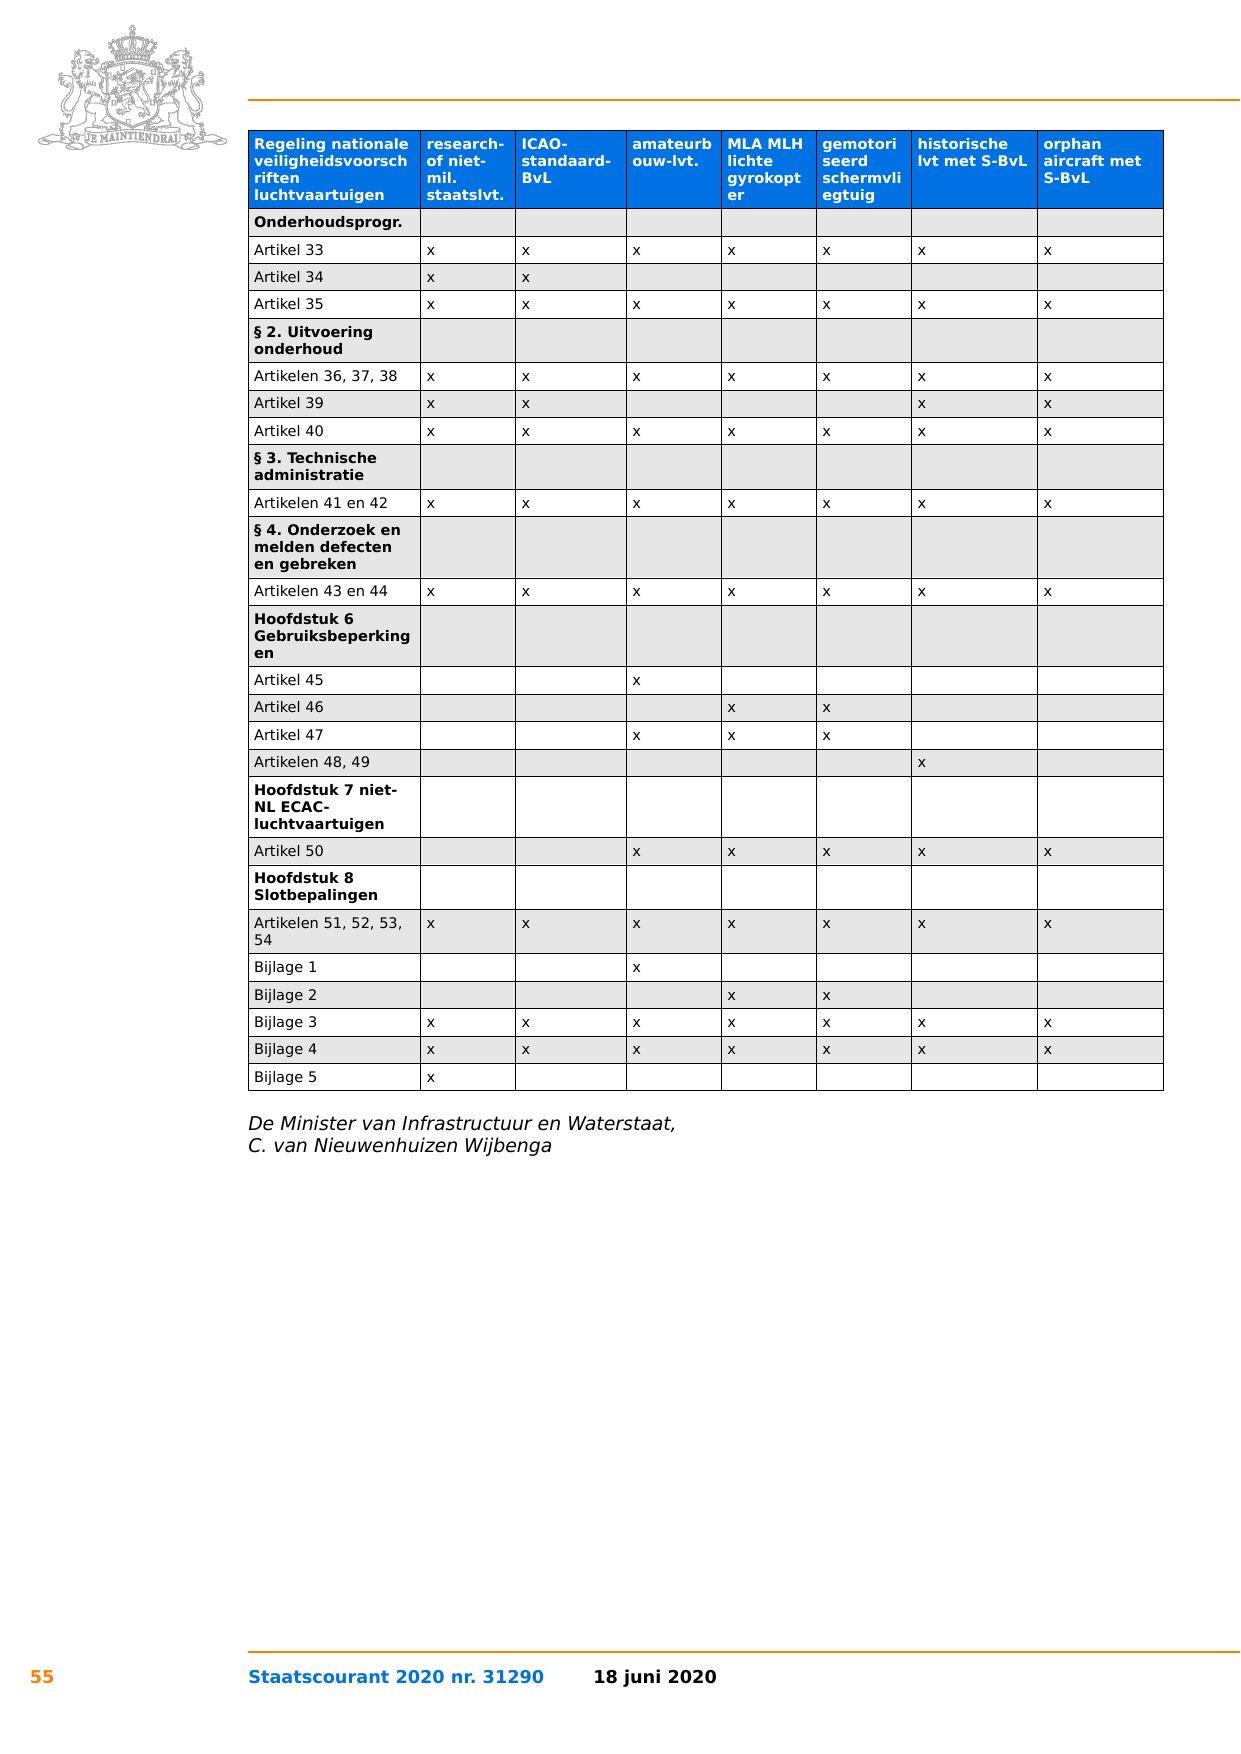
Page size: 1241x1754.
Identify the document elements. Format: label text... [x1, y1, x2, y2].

table_header historische lvt met S-BvL [912, 131, 1037, 208]
table_cell x [627, 418, 721, 444]
table_cell [1038, 954, 1163, 981]
table_cell x [1038, 418, 1163, 444]
table_cell x [817, 838, 911, 864]
table_cell [817, 445, 911, 489]
table_cell [627, 695, 721, 721]
table_cell x [817, 1037, 911, 1063]
table_cell [627, 982, 721, 1008]
table_cell [722, 391, 816, 417]
table_cell x [722, 579, 816, 605]
table_cell [817, 954, 911, 981]
table_cell Hoofdstuk 8 Slotbepalingen [249, 866, 420, 909]
table_cell x [421, 237, 515, 263]
text De Minister van Infrastructuur en Waterstaat, C. van Nieuwenhuizen Wijbenga [248, 1113, 1163, 1157]
table_cell x [722, 237, 816, 263]
table_cell [912, 1064, 1037, 1090]
table_cell x [627, 722, 721, 748]
table_cell [817, 264, 911, 290]
table_cell [516, 982, 626, 1008]
table_cell x [722, 1037, 816, 1063]
table_cell Bijlage 1 [249, 954, 420, 981]
table_cell [627, 319, 721, 362]
table_cell x [421, 490, 515, 516]
table_cell x [722, 418, 816, 444]
table_cell x [722, 910, 816, 953]
table_cell x [817, 237, 911, 263]
table_cell Bijlage 3 [249, 1009, 420, 1036]
table_cell x [627, 237, 721, 263]
table_cell x [817, 291, 911, 318]
table_cell [421, 838, 515, 864]
table_cell [516, 319, 626, 362]
table_cell x [627, 838, 721, 864]
table_cell x [421, 1009, 515, 1036]
table_cell [912, 264, 1037, 290]
table_cell Artikel 50 [249, 838, 420, 864]
table_cell x [1038, 490, 1163, 516]
table_cell [421, 695, 515, 721]
table_cell x [722, 490, 816, 516]
picture [38, 25, 227, 150]
table_cell x [421, 291, 515, 318]
table_cell [516, 209, 626, 236]
table_cell [1038, 264, 1163, 290]
table_cell [817, 777, 911, 837]
table_cell [627, 866, 721, 909]
table_cell [912, 319, 1037, 362]
table_cell [627, 750, 721, 776]
table_cell x [817, 418, 911, 444]
table_cell Artikelen 36, 37, 38 [249, 363, 420, 389]
table_cell x [912, 1037, 1037, 1063]
table_cell x [722, 695, 816, 721]
table_cell [817, 1064, 911, 1090]
table_cell x [627, 490, 721, 516]
table_cell x [516, 910, 626, 953]
table_cell x [421, 1064, 515, 1090]
table_cell x [627, 291, 721, 318]
table_cell [421, 750, 515, 776]
table_cell x [912, 910, 1037, 953]
table_cell [516, 838, 626, 864]
table_cell [516, 954, 626, 981]
table_cell x [516, 237, 626, 263]
table_header MLA MLH lichte gyrokopter [722, 131, 816, 208]
table_cell x [1038, 1037, 1163, 1063]
table_cell [1038, 982, 1163, 1008]
table_cell x [421, 1037, 515, 1063]
table_cell [1038, 777, 1163, 837]
table_header Regeling nationale veiligheidsvoorschriften luchtvaartuigen [249, 131, 420, 208]
table_cell Onderhoudsprogr. [249, 209, 420, 236]
table_cell [722, 319, 816, 362]
table_cell x [516, 391, 626, 417]
table_cell [627, 517, 721, 577]
table_cell [912, 517, 1037, 577]
table_cell x [516, 490, 626, 516]
table_cell [516, 866, 626, 909]
table_cell [912, 777, 1037, 837]
table_cell [817, 667, 911, 694]
table_cell x [817, 579, 911, 605]
table_cell [627, 445, 721, 489]
table_cell Artikel 35 [249, 291, 420, 318]
table_cell [817, 866, 911, 909]
table_cell [722, 777, 816, 837]
table_cell [1038, 667, 1163, 694]
table_cell [912, 667, 1037, 694]
table_cell [817, 209, 911, 236]
table_header gemotoriseerd schermvliegtuig [817, 131, 911, 208]
table_cell x [722, 838, 816, 864]
table_cell [722, 264, 816, 290]
table_cell x [722, 363, 816, 389]
table_cell x [1038, 579, 1163, 605]
table_cell [421, 954, 515, 981]
table_cell [421, 667, 515, 694]
table_cell [516, 606, 626, 666]
table_cell [912, 606, 1037, 666]
table_cell x [912, 418, 1037, 444]
table_cell Artikel 39 [249, 391, 420, 417]
table_cell x [627, 579, 721, 605]
table_cell [421, 722, 515, 748]
table_header ICAO-standaard-BvL [516, 131, 626, 208]
table_cell x [421, 910, 515, 953]
table_cell [1038, 606, 1163, 666]
table_cell [1038, 750, 1163, 776]
table_cell [912, 209, 1037, 236]
table_cell [421, 445, 515, 489]
table_cell x [627, 363, 721, 389]
table_cell [912, 954, 1037, 981]
table_cell x [421, 264, 515, 290]
table_cell x [722, 1009, 816, 1036]
table_cell x [1038, 363, 1163, 389]
table_cell § 3. Technische administratie [249, 445, 420, 489]
table_cell [516, 445, 626, 489]
table_cell x [627, 1037, 721, 1063]
table_cell x [421, 579, 515, 605]
table_cell [1038, 866, 1163, 909]
table_cell [817, 319, 911, 362]
table_cell Bijlage 4 [249, 1037, 420, 1063]
table_cell x [722, 982, 816, 1008]
table_cell § 2. Uitvoering onderhoud [249, 319, 420, 362]
table_cell [421, 982, 515, 1008]
table_cell x [516, 363, 626, 389]
table_cell x [912, 1009, 1037, 1036]
table_cell [421, 777, 515, 837]
table_cell Bijlage 5 [249, 1064, 420, 1090]
table_cell [722, 209, 816, 236]
table_cell [627, 606, 721, 666]
table_cell Artikel 40 [249, 418, 420, 444]
table_cell x [627, 954, 721, 981]
table_cell [421, 209, 515, 236]
table_cell x [912, 838, 1037, 864]
table_cell x [516, 1009, 626, 1036]
table_cell [722, 445, 816, 489]
table_cell [421, 517, 515, 577]
table_cell [516, 1064, 626, 1090]
table_cell [817, 606, 911, 666]
table_cell [516, 750, 626, 776]
table_cell x [722, 291, 816, 318]
table_cell [817, 391, 911, 417]
table_cell Artikel 46 [249, 695, 420, 721]
table_cell Artikelen 51, 52, 53, 54 [249, 910, 420, 953]
table_cell [722, 750, 816, 776]
table_cell x [817, 982, 911, 1008]
table_cell Bijlage 2 [249, 982, 420, 1008]
table_cell x [1038, 838, 1163, 864]
table_cell [627, 391, 721, 417]
table_cell x [516, 291, 626, 318]
table_cell [722, 954, 816, 981]
table_cell x [912, 363, 1037, 389]
table_cell x [627, 910, 721, 953]
table_cell [421, 606, 515, 666]
table_cell [722, 1064, 816, 1090]
table_cell x [1038, 291, 1163, 318]
table_cell x [817, 910, 911, 953]
table_cell Artikelen 48, 49 [249, 750, 420, 776]
table_cell [912, 695, 1037, 721]
table_cell Artikelen 41 en 42 [249, 490, 420, 516]
table_cell [722, 667, 816, 694]
table_cell x [516, 1037, 626, 1063]
table_cell x [817, 695, 911, 721]
table_cell [1038, 319, 1163, 362]
table_cell x [912, 291, 1037, 318]
table_cell x [516, 579, 626, 605]
table_cell Artikelen 43 en 44 [249, 579, 420, 605]
table_cell x [421, 418, 515, 444]
table_cell [817, 750, 911, 776]
table_cell [516, 695, 626, 721]
table_cell [627, 209, 721, 236]
table_cell [516, 667, 626, 694]
table_cell [516, 722, 626, 748]
table_cell x [421, 391, 515, 417]
table_cell x [912, 750, 1037, 776]
table_cell x [627, 667, 721, 694]
table_cell [1038, 517, 1163, 577]
table_cell § 4. Onderzoek en melden defecten en gebreken [249, 517, 420, 577]
table_cell x [421, 363, 515, 389]
table_cell Artikel 45 [249, 667, 420, 694]
table_cell [627, 777, 721, 837]
table_cell [421, 319, 515, 362]
table_cell x [912, 237, 1037, 263]
table_cell x [817, 490, 911, 516]
table_cell [912, 722, 1037, 748]
table_cell [1038, 722, 1163, 748]
table_cell [722, 866, 816, 909]
table_cell Artikel 34 [249, 264, 420, 290]
table_cell [912, 866, 1037, 909]
table_cell [516, 517, 626, 577]
table_cell x [722, 722, 816, 748]
table_cell x [817, 363, 911, 389]
table_cell [912, 445, 1037, 489]
table_cell [1038, 695, 1163, 721]
table_cell Artikel 33 [249, 237, 420, 263]
table_header amateurbouw-lvt. [627, 131, 721, 208]
table_cell Hoofdstuk 7 niet-NL ECAC-luchtvaartuigen [249, 777, 420, 837]
table_cell x [516, 264, 626, 290]
table_cell [516, 777, 626, 837]
table_header research- of niet-mil. staatslvt. [421, 131, 515, 208]
table_cell [912, 982, 1037, 1008]
table_cell [817, 517, 911, 577]
table_cell x [1038, 391, 1163, 417]
table_cell [627, 1064, 721, 1090]
table_cell [722, 517, 816, 577]
table_cell [722, 606, 816, 666]
table_cell [421, 866, 515, 909]
table_cell x [817, 1009, 911, 1036]
table_cell [1038, 445, 1163, 489]
table_cell x [912, 579, 1037, 605]
table_cell x [1038, 237, 1163, 263]
table_cell Artikel 47 [249, 722, 420, 748]
table_cell x [817, 722, 911, 748]
table_cell x [1038, 910, 1163, 953]
table_cell x [912, 391, 1037, 417]
table_cell [1038, 209, 1163, 236]
table_cell x [627, 1009, 721, 1036]
table_cell [1038, 1064, 1163, 1090]
table_cell x [912, 490, 1037, 516]
table_cell x [1038, 1009, 1163, 1036]
table_cell [627, 264, 721, 290]
table_cell x [516, 418, 626, 444]
table_cell Hoofdstuk 6 Gebruiksbeperkingen [249, 606, 420, 666]
table_header orphan aircraft met S-BvL [1038, 131, 1163, 208]
